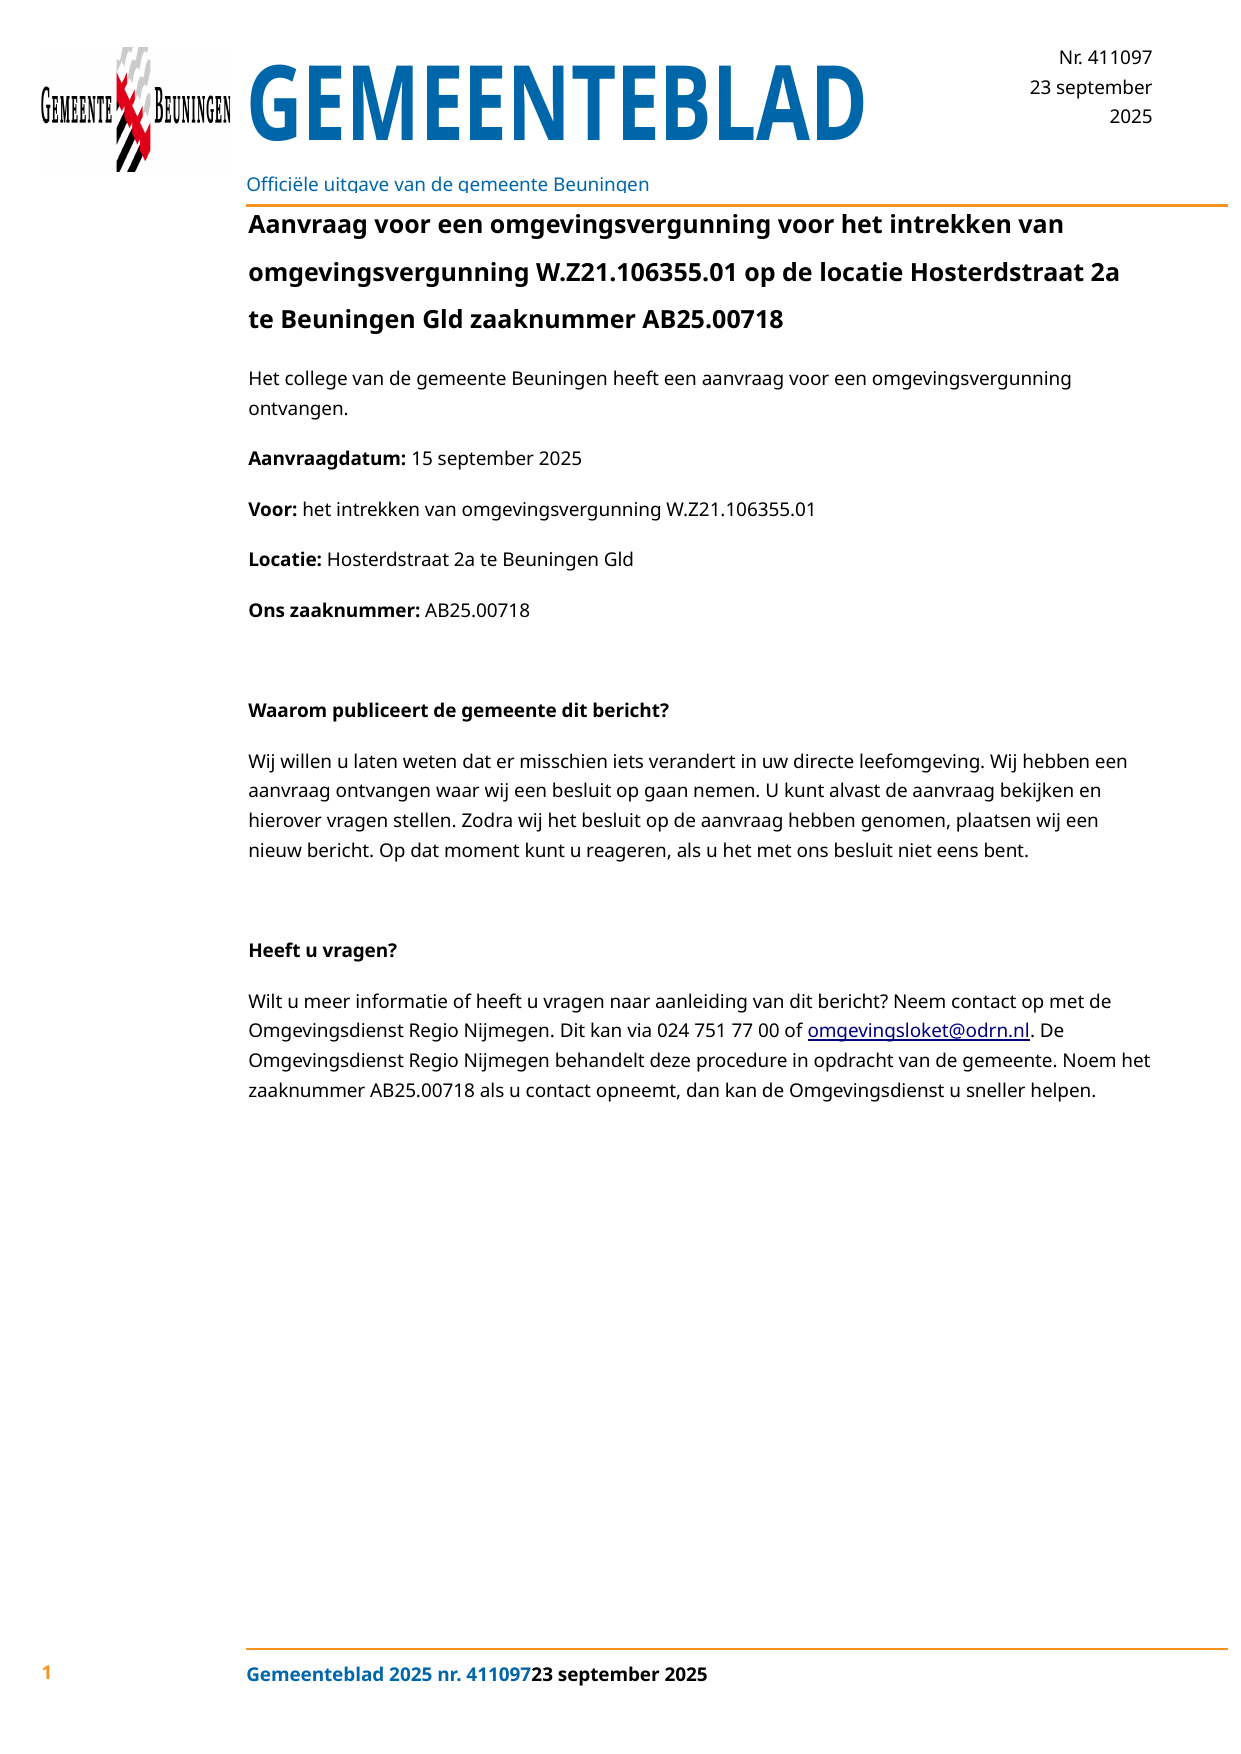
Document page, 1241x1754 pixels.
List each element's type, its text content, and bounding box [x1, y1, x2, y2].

text Aanvraagdatum: 15 september 2025 [248, 446, 1152, 471]
text Het college van de gemeente Beuningen heeft een aanvraag voor een omgevingsvergunning ontvangen. [248, 366, 1152, 421]
text Locatie: Hosterdstraat 2a te Beuningen Gld [248, 546, 1152, 572]
text Voor: het intrekken van omgevingsvergunning W.Z21.106355.01 [248, 496, 1152, 522]
text Waarom publiceert de gemeente dit bericht? [248, 698, 1152, 723]
text Heeft u vragen? [248, 938, 1152, 963]
picture [41, 47, 231, 172]
text Ons zaaknummer: AB25.00718 [248, 597, 1152, 622]
text Wilt u meer informatie of heeft u vragen naar aanleiding van dit bericht? Neem contact op met de Omgevingsdienst Regio Nijmegen. Dit kan via 024 751 77 00 of omgevingsloket@odrn.nl. De Omgevingsdienst Regio Nijmegen behandelt deze procedure in opdracht van de gemeente. Noem het zaaknummer AB25.00718 als u contact opneemt, dan kan de Omgevingsdienst u sneller helpen. [248, 988, 1152, 1102]
text Wij willen u laten weten dat er misschien iets verandert in uw directe leefomgeving. Wij hebben een aanvraag ontvangen waar wij een besluit op gaan nemen. U kunt alvast de aanvraag bekijken en hierover vragen stellen. Zodra wij het besluit op de aanvraag hebben genomen, plaatsen wij een nieuw bericht. Op dat moment kunt u reageren, als u het met ons besluit niet eens bent. [248, 748, 1152, 862]
text Aanvraag voor een omgevingsvergunning voor het intrekken van omgevingsvergunning W.Z21.106355.01 op de locatie Hosterdstraat 2a te Beuningen Gld zaaknummer AB25.00718 [248, 207, 1152, 336]
